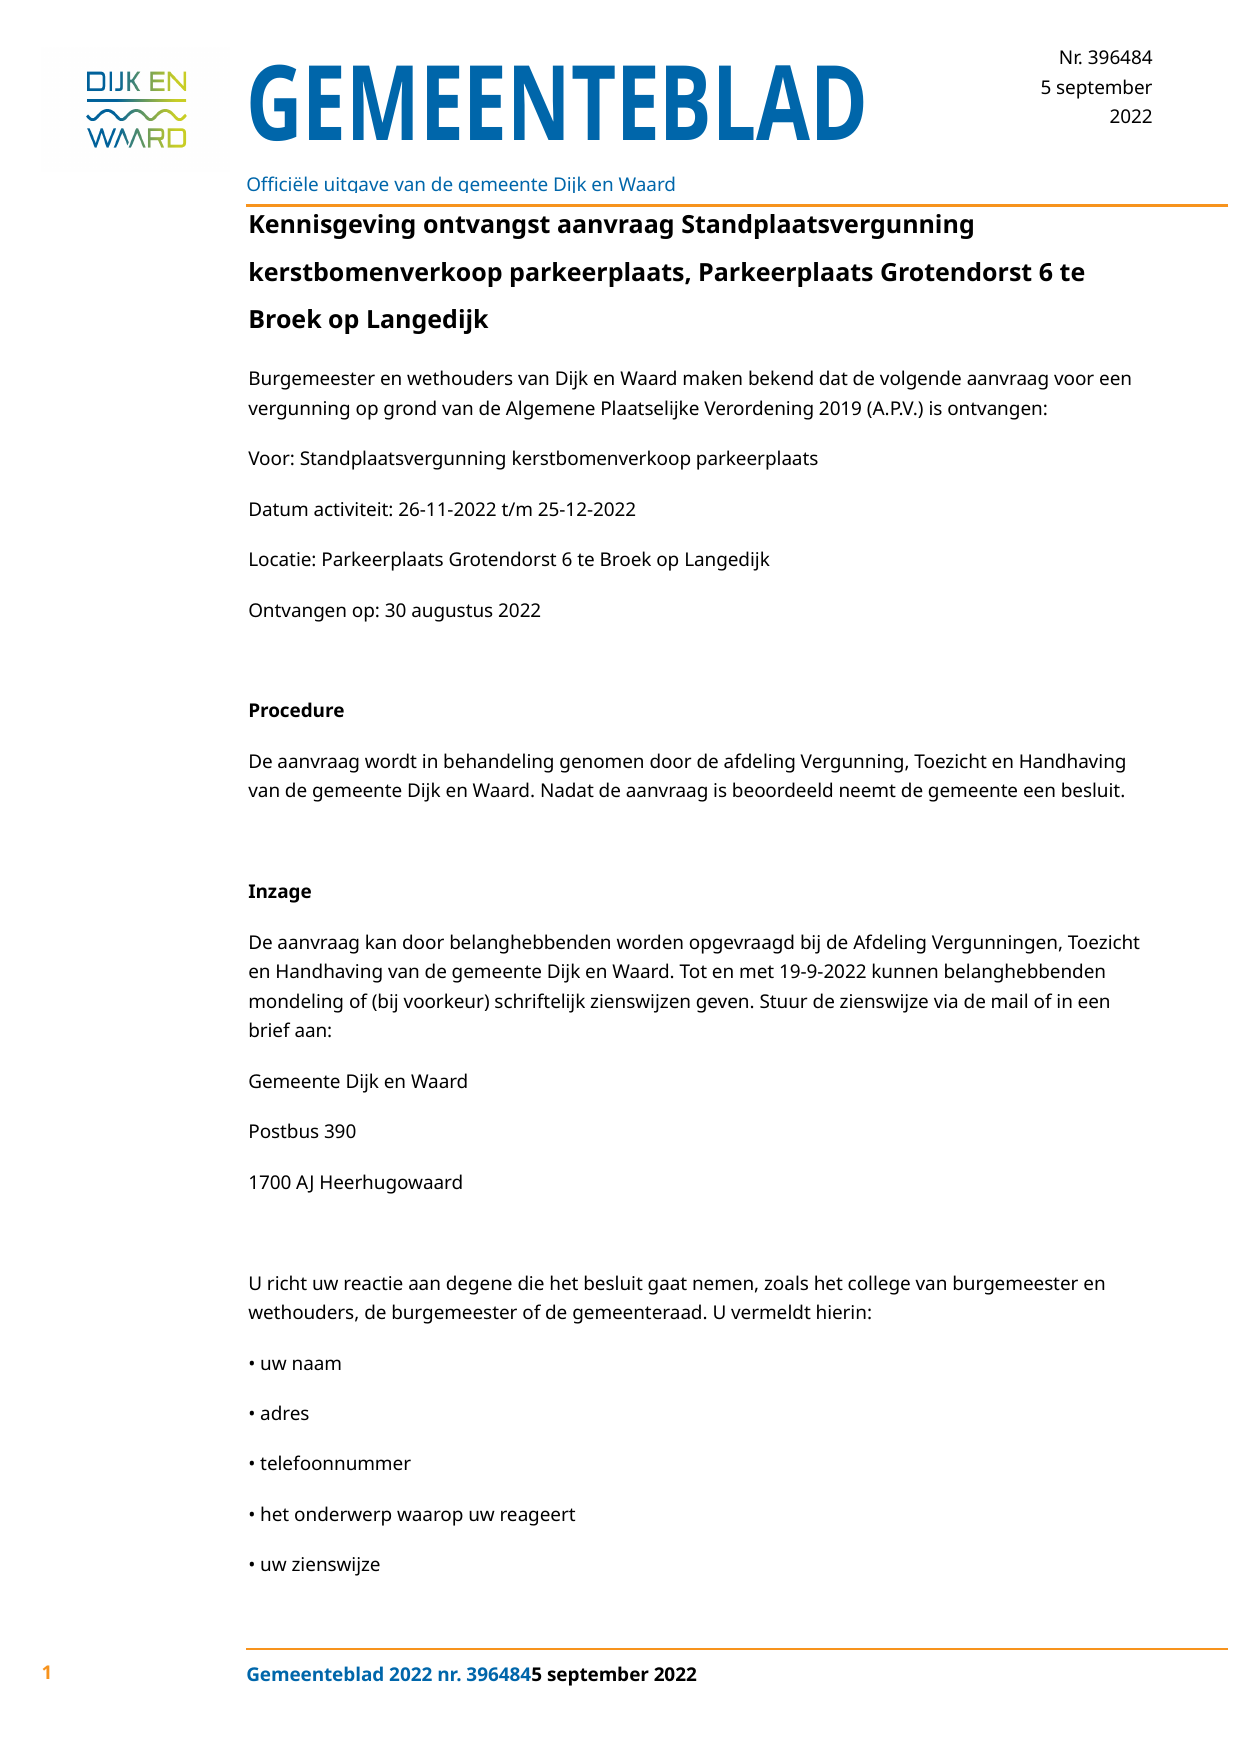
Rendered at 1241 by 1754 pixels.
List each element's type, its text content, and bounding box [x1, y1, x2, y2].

text • het onderwerp waarop uw reageert [248, 1501, 1152, 1527]
picture [41, 47, 231, 172]
text Datum activiteit: 26-11-2022 t/m 25-12-2022 [248, 496, 1152, 522]
text 1700 AJ Heerhugowaard [248, 1169, 1152, 1194]
text Kennisgeving ontvangst aanvraag Standplaatsvergunning kerstbomenverkoop parkeerplaats, Parkeerplaats Grotendorst 6 te Broek op Langedijk [248, 207, 1152, 336]
text Inzage [248, 878, 1152, 904]
text Postbus 390 [248, 1118, 1152, 1144]
text Gemeente Dijk en Waard [248, 1068, 1152, 1094]
text Locatie: Parkeerplaats Grotendorst 6 te Broek op Langedijk [248, 546, 1152, 572]
text Procedure [248, 698, 1152, 723]
text Ontvangen op: 30 augustus 2022 [248, 597, 1152, 622]
text Voor: Standplaatsvergunning kerstbomenverkoop parkeerplaats [248, 446, 1152, 471]
text U richt uw reactie aan degene die het besluit gaat nemen, zoals het college van burgemeester en wethouders, de burgemeester of de gemeenteraad. U vermeldt hierin: [248, 1270, 1152, 1325]
text De aanvraag wordt in behandeling genomen door de afdeling Vergunning, Toezicht en Handhaving van de gemeente Dijk en Waard. Nadat de aanvraag is beoordeeld neemt de gemeente een besluit. [248, 748, 1152, 803]
text • uw naam [248, 1350, 1152, 1375]
text De aanvraag kan door belanghebbenden worden opgevraagd bij de Afdeling Vergunningen, Toezicht en Handhaving van de gemeente Dijk en Waard. Tot en met 19-9-2022 kunnen belanghebbenden mondeling of (bij voorkeur) schriftelijk zienswijzen geven. Stuur de zienswijze via de mail of in een brief aan: [248, 929, 1152, 1043]
text • uw zienswijze [248, 1551, 1152, 1577]
text • telefoonnummer [248, 1451, 1152, 1476]
text Burgemeester en wethouders van Dijk en Waard maken bekend dat de volgende aanvraag voor een vergunning op grond van de Algemene Plaatselijke Verordening 2019 (A.P.V.) is ontvangen: [248, 366, 1152, 421]
text • adres [248, 1400, 1152, 1426]
